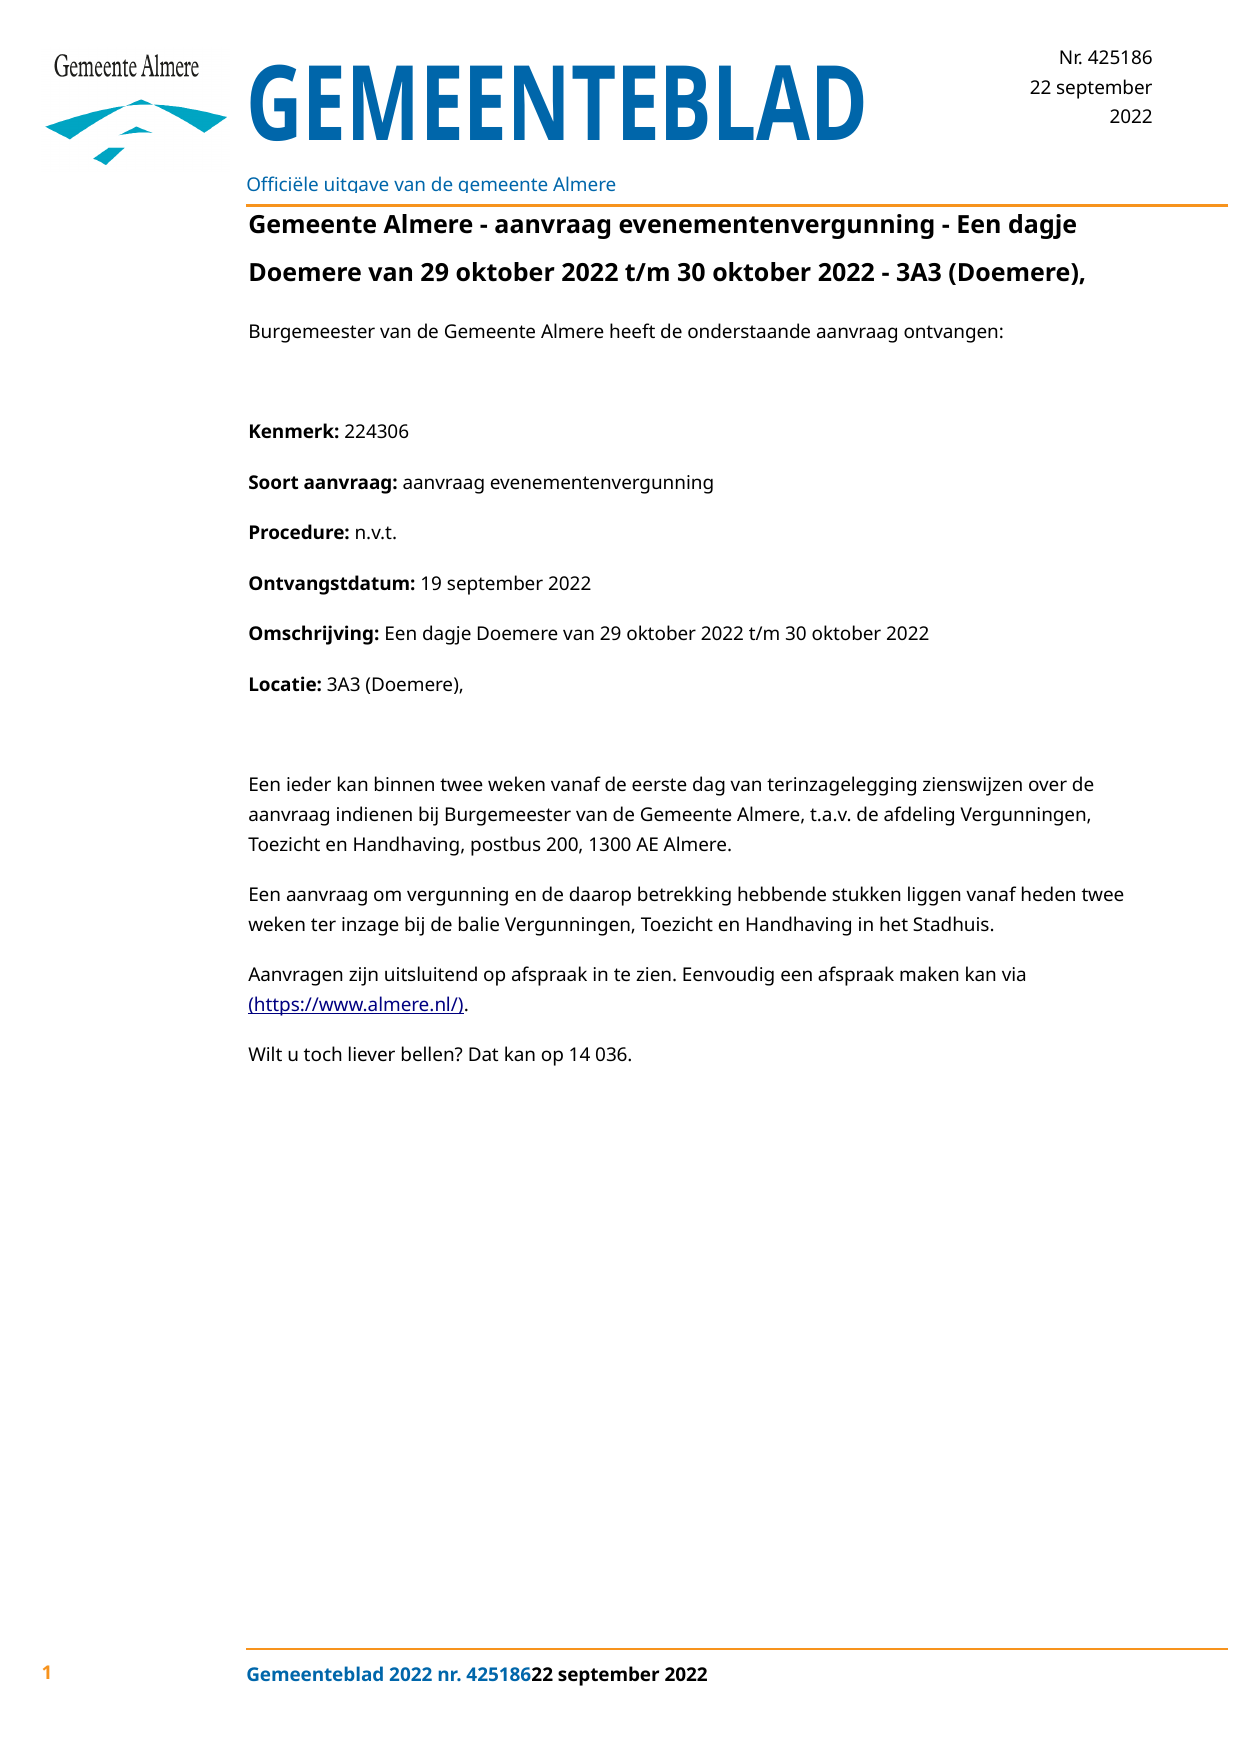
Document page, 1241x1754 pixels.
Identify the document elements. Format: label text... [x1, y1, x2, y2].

text Omschrijving: Een dagje Doemere van 29 oktober 2022 t/m 30 oktober 2022 [248, 620, 1152, 646]
text Wilt u toch liever bellen? Dat kan op 14 036. [248, 1041, 1152, 1067]
text Gemeente Almere - aanvraag evenementenvergunning - Een dagje Doemere van 29 oktober 2022 t/m 30 oktober 2022 - 3A3 (Doemere), [248, 207, 1152, 288]
text Kenmerk: 224306 [248, 419, 1152, 444]
text Een ieder kan binnen twee weken vanaf de eerste dag van terinzagelegging zienswijzen over de aanvraag indienen bij Burgemeester van de Gemeente Almere, t.a.v. de afdeling Vergunningen, Toezicht en Handhaving, postbus 200, 1300 AE Almere. [248, 772, 1152, 857]
text Soort aanvraag: aanvraag evenementenvergunning [248, 469, 1152, 495]
text Locatie: 3A3 (Doemere), [248, 671, 1152, 697]
text Aanvragen zijn uitsluitend op afspraak in te zien. Eenvoudig een afspraak maken kan via (https://www.almere.nl/). [248, 961, 1152, 1017]
text Ontvangstdatum: 19 september 2022 [248, 570, 1152, 596]
text Een aanvraag om vergunning en de daarop betrekking hebbende stukken liggen vanaf heden twee weken ter inzage bij de balie Vergunningen, Toezicht en Handhaving in het Stadhuis. [248, 881, 1152, 937]
picture [41, 47, 231, 172]
text Burgemeester van de Gemeente Almere heeft de onderstaande aanvraag ontvangen: [248, 318, 1152, 344]
text Procedure: n.v.t. [248, 519, 1152, 545]
